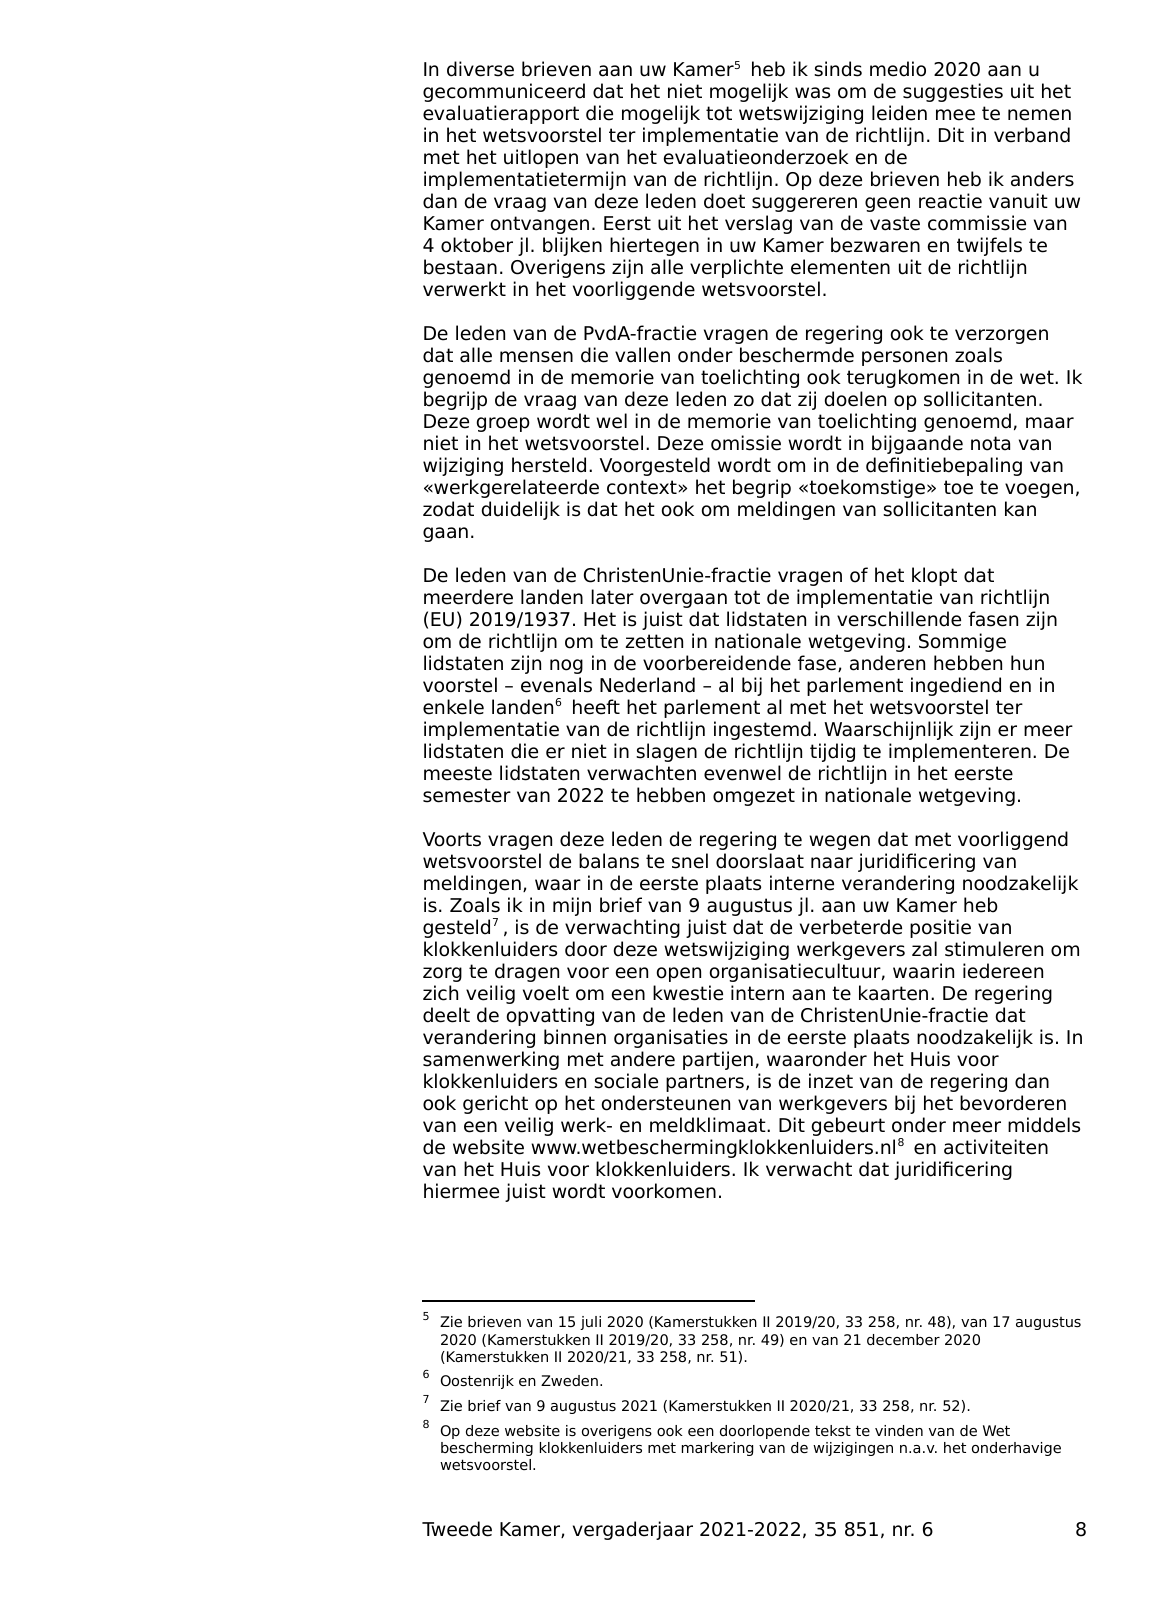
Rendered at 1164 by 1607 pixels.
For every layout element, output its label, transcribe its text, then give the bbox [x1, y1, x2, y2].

text Op deze website is overigens ook een doorlopende tekst te vinden van de Wet bescherming klokkenluiders met markering van de wijzigingen n.a.v. het onderhavige wetsvoorstel. [422, 1418, 1087, 1474]
text De leden van de PvdA-fractie vragen de regering ook te verzorgen dat alle mensen die vallen onder beschermde personen zoals genoemd in de memorie van toelichting ook terugkomen in de wet. Ik begrijp de vraag van deze leden zo dat zij doelen op sollicitanten. Deze groep wordt wel in de memorie van toelichting genoemd, maar niet in het wetsvoorstel. Deze omissie wordt in bijgaande nota van wijziging hersteld. Voorgesteld wordt om in de definitiebepaling van «werkgerelateerde context» het begrip «toekomstige» toe te voegen, zodat duidelijk is dat het ook om meldingen van sollicitanten kan gaan. [422, 323, 1087, 543]
text De leden van de ChristenUnie-fractie vragen of het klopt dat meerdere landen later overgaan tot de implementatie van richtlijn (EU) 2019/1937. Het is juist dat lidstaten in verschillende fasen zijn om de richtlijn om te zetten in nationale wetgeving. Sommige lidstaten zijn nog in de voorbereidende fase, anderen hebben hun voorstel – evenals Nederland – al bij het parlement ingediend en in enkele landen heeft het parlement al met het wetsvoorstel ter implementatie van de richtlijn ingestemd. Waarschijnlijk zijn er meer lidstaten die er niet in slagen de richtlijn tijdig te implementeren. De meeste lidstaten verwachten evenwel de richtlijn in het eerste semester van 2022 te hebben omgezet in nationale wetgeving. [422, 565, 1087, 807]
text Oostenrijk en Zweden. [422, 1368, 1087, 1391]
text Zie brieven van 15 juli 2020 (Kamerstukken II 2019/20, 33 258, nr. 48), van 17 augustus 2020 (Kamerstukken II 2019/20, 33 258, nr. 49) en van 21 december 2020 (Kamerstukken II 2020/21, 33 258, nr. 51). [422, 1310, 1087, 1366]
text Voorts vragen deze leden de regering te wegen dat met voorliggend wetsvoorstel de balans te snel doorslaat naar juridificering van meldingen, waar in de eerste plaats interne verandering noodzakelijk is. Zoals ik in mijn brief van 9 augustus jl. aan uw Kamer heb gesteld, is de verwachting juist dat de verbeterde positie van klokkenluiders door deze wetswijziging werkgevers zal stimuleren om zorg te dragen voor een open organisatiecultuur, waarin iedereen zich veilig voelt om een kwestie intern aan te kaarten. De regering deelt de opvatting van de leden van de ChristenUnie-fractie dat verandering binnen organisaties in de eerste plaats noodzakelijk is. In samenwerking met andere partijen, waaronder het Huis voor klokkenluiders en sociale partners, is de inzet van de regering dan ook gericht op het ondersteunen van werkgevers bij het bevorderen van een veilig werk- en meldklimaat. Dit gebeurt onder meer middels de website www.wetbeschermingklokkenluiders.nl en activiteiten van het Huis voor klokkenluiders. Ik verwacht dat juridificering hiermee juist wordt voorkomen. [422, 829, 1087, 1203]
text Zie brief van 9 augustus 2021 (Kamerstukken II 2020/21, 33 258, nr. 52). [422, 1393, 1087, 1416]
text In diverse brieven aan uw Kamer heb ik sinds medio 2020 aan u gecommuniceerd dat het niet mogelijk was om de suggesties uit het evaluatierapport die mogelijk tot wetswijziging leiden mee te nemen in het wetsvoorstel ter implementatie van de richtlijn. Dit in verband met het uitlopen van het evaluatieonderzoek en de implementatietermijn van de richtlijn. Op deze brieven heb ik anders dan de vraag van deze leden doet suggereren geen reactie vanuit uw Kamer ontvangen. Eerst uit het verslag van de vaste commissie van 4 oktober jl. blijken hiertegen in uw Kamer bezwaren en twijfels te bestaan. Overigens zijn alle verplichte elementen uit de richtlijn verwerkt in het voorliggende wetsvoorstel. [422, 59, 1087, 301]
